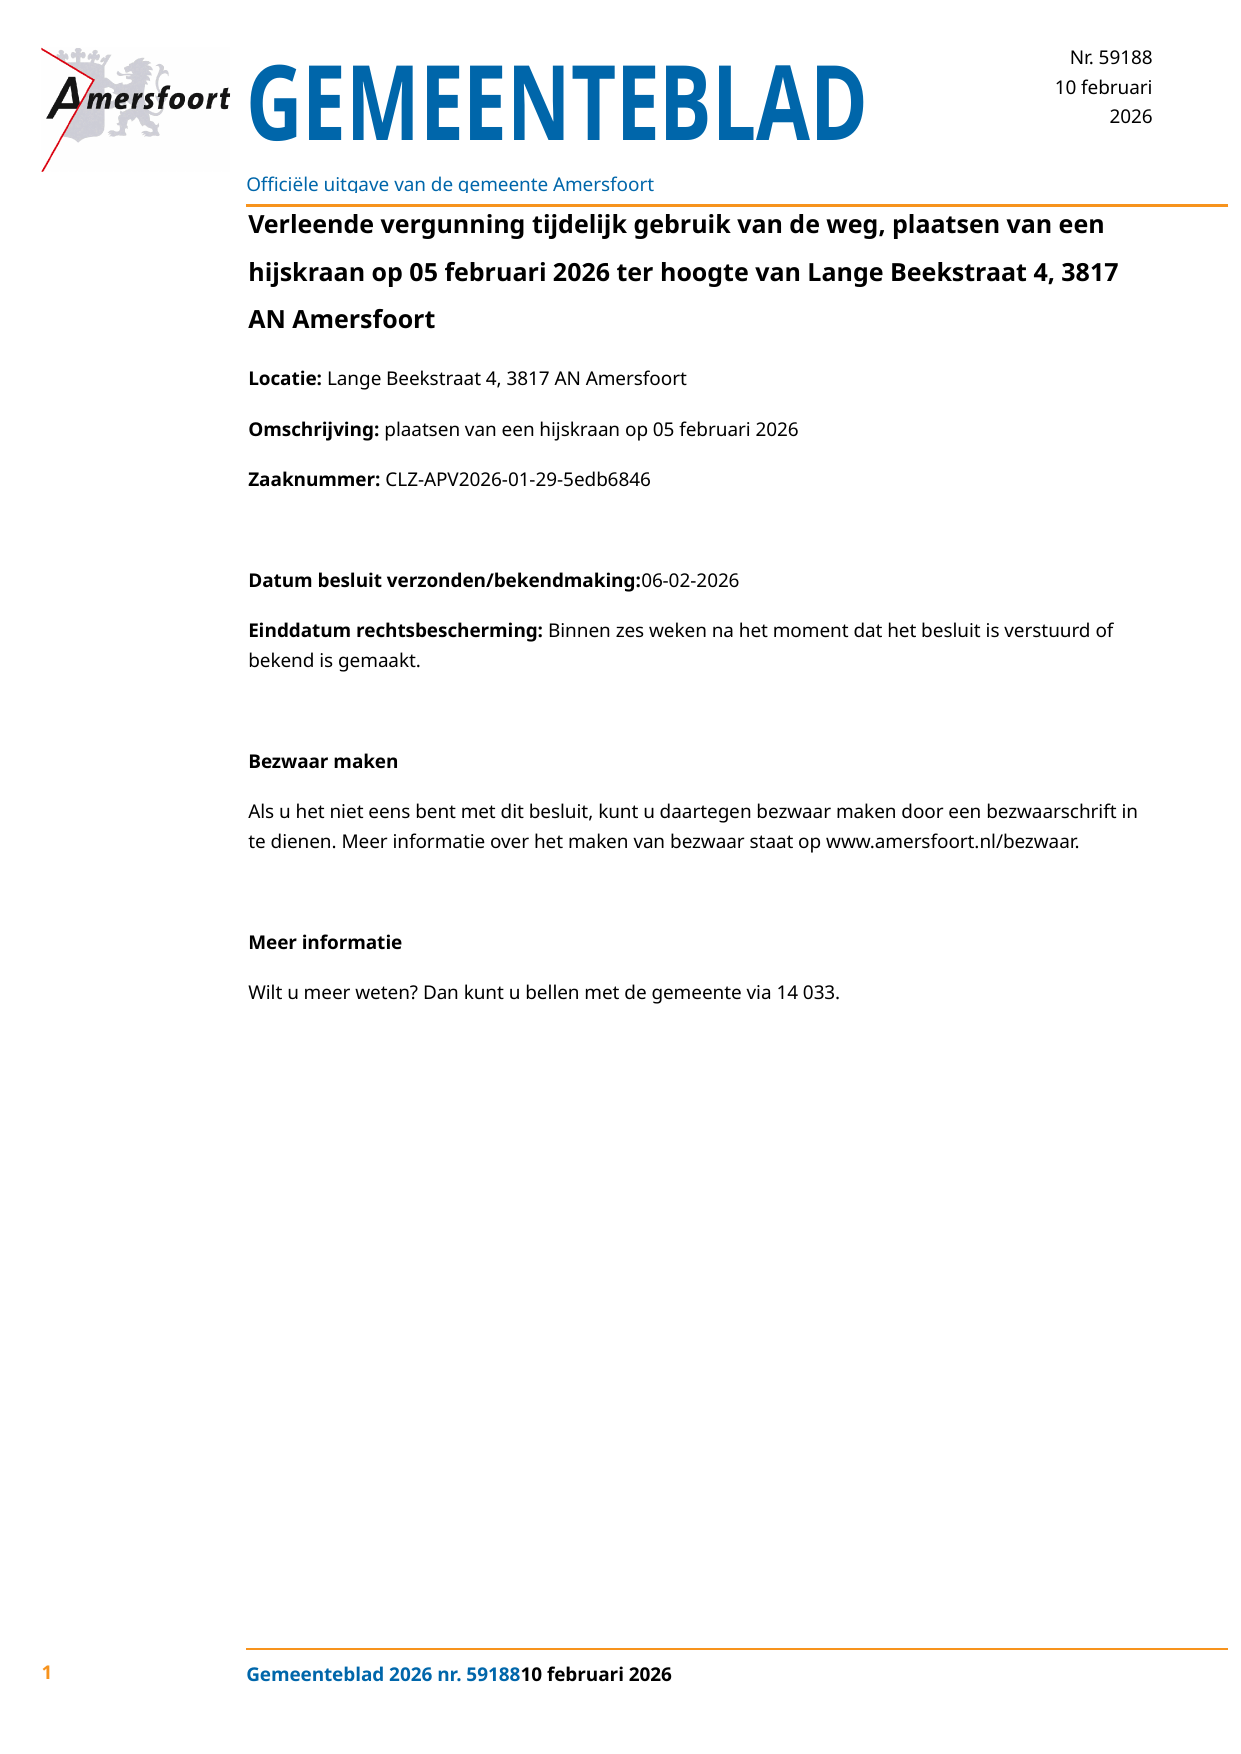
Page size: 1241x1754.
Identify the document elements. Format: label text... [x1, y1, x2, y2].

text Bezwaar maken [248, 748, 1152, 774]
picture [41, 47, 231, 172]
text Verleende vergunning tijdelijk gebruik van de weg, plaatsen van een hijskraan op 05 februari 2026 ter hoogte van Lange Beekstraat 4, 3817 AN Amersfoort [248, 207, 1152, 336]
text Datum besluit verzonden/bekendmaking:06-02-2026 [248, 567, 1152, 593]
text Wilt u meer weten? Dan kunt u bellen met de gemeente via 14 033. [248, 979, 1152, 1005]
text Omschrijving: plaatsen van een hijskraan op 05 februari 2026 [248, 416, 1152, 442]
text Locatie: Lange Beekstraat 4, 3817 AN Amersfoort [248, 366, 1152, 391]
text Einddatum rechtsbescherming: Binnen zes weken na het moment dat het besluit is verstuurd of bekend is gemaakt. [248, 618, 1152, 673]
text Zaaknummer: CLZ-APV2026-01-29-5edb6846 [248, 466, 1152, 492]
text Als u het niet eens bent met dit besluit, kunt u daartegen bezwaar maken door een bezwaarschrift in te dienen. Meer informatie over het maken van bezwaar staat op www.amersfoort.nl/bezwaar. [248, 798, 1152, 854]
text Meer informatie [248, 929, 1152, 954]
